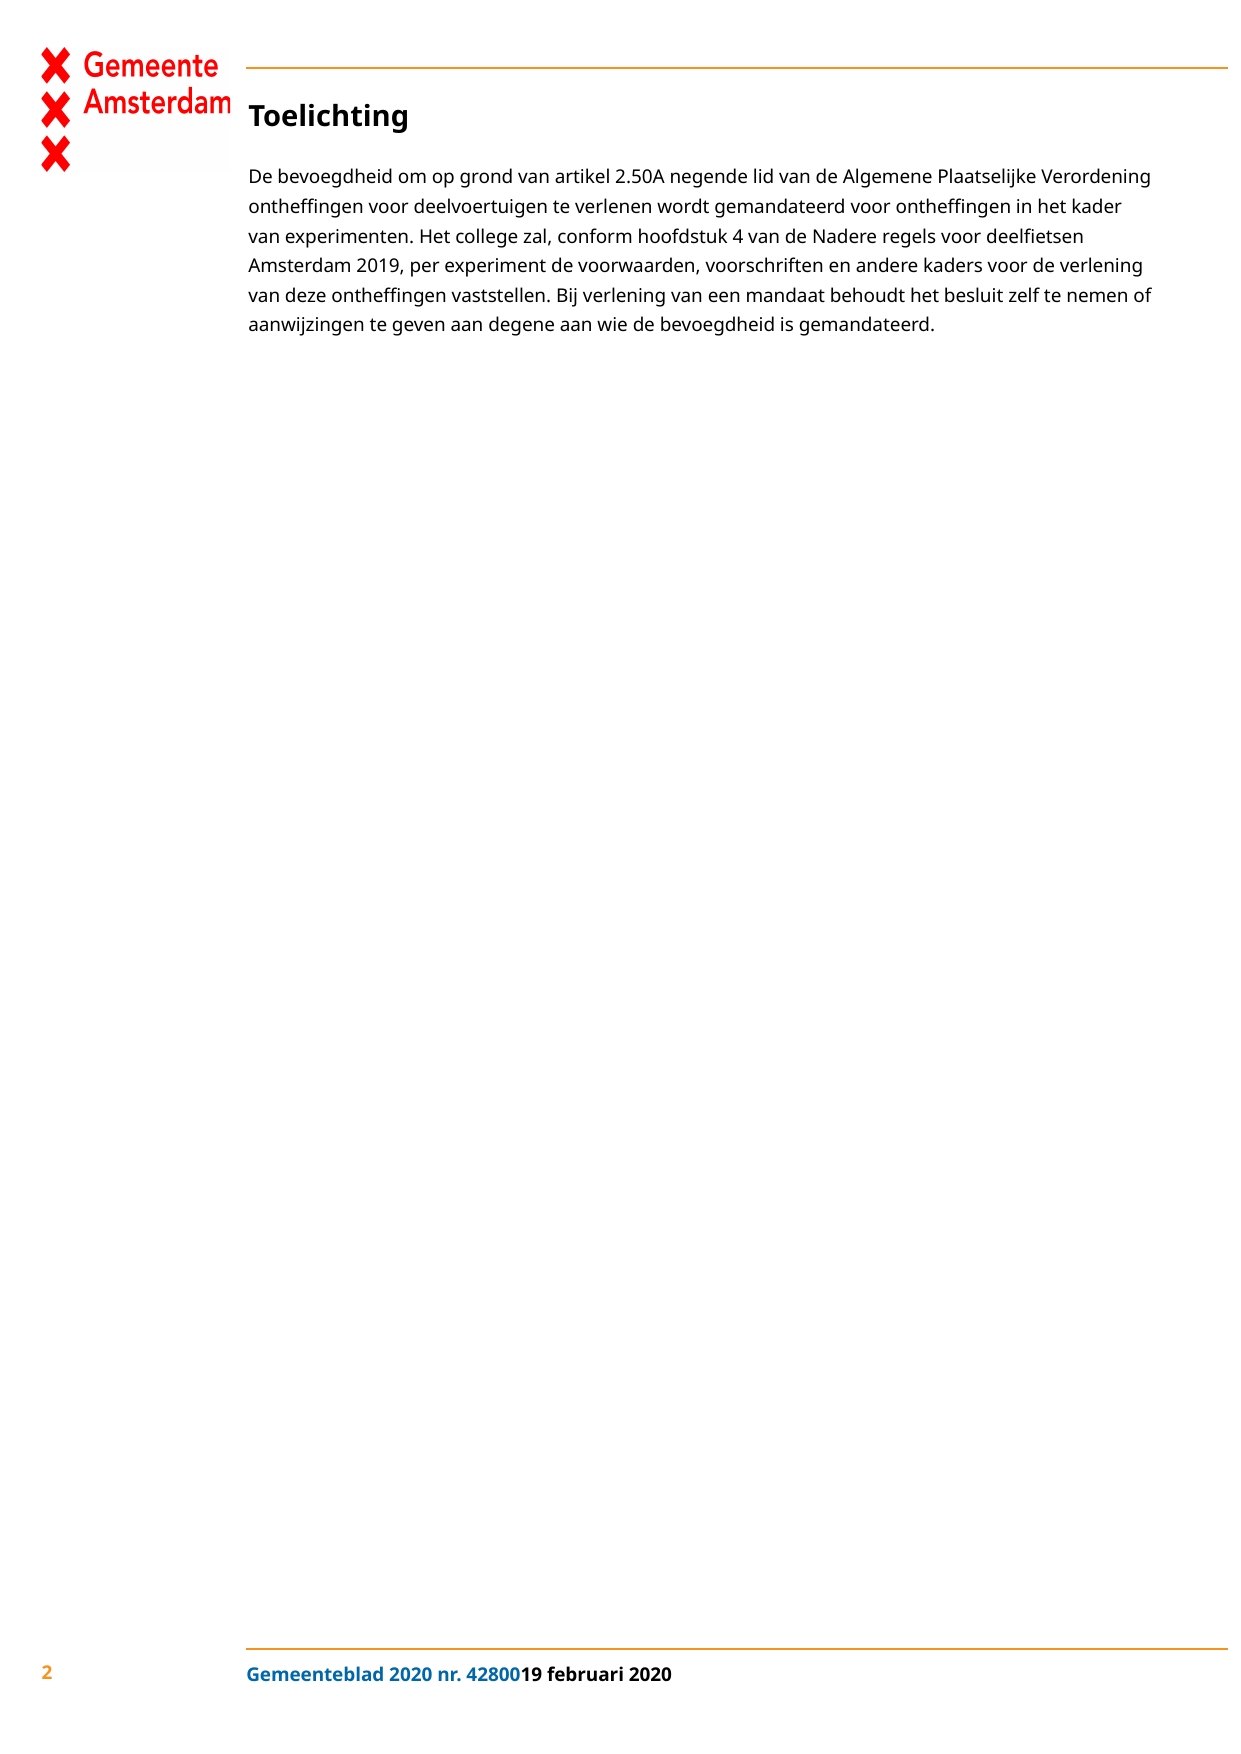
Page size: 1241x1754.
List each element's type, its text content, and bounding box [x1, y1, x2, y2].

text De bevoegdheid om op grond van artikel 2.50A negende lid van de Algemene Plaatselijke Verordening ontheffingen voor deelvoertuigen te verlenen wordt gemandateerd voor ontheffingen in het kader van experimenten. Het college zal, conform hoofdstuk 4 van de Nadere regels voor deelfietsen Amsterdam 2019, per experiment de voorwaarden, voorschriften en andere kaders voor de verlening van deze ontheffingen vaststellen. Bij verlening van een mandaat behoudt het besluit zelf te nemen of aanwijzingen te geven aan degene aan wie de bevoegdheid is gemandateerd. [248, 164, 1152, 337]
picture [41, 47, 231, 172]
text Toelichting [248, 95, 1152, 134]
